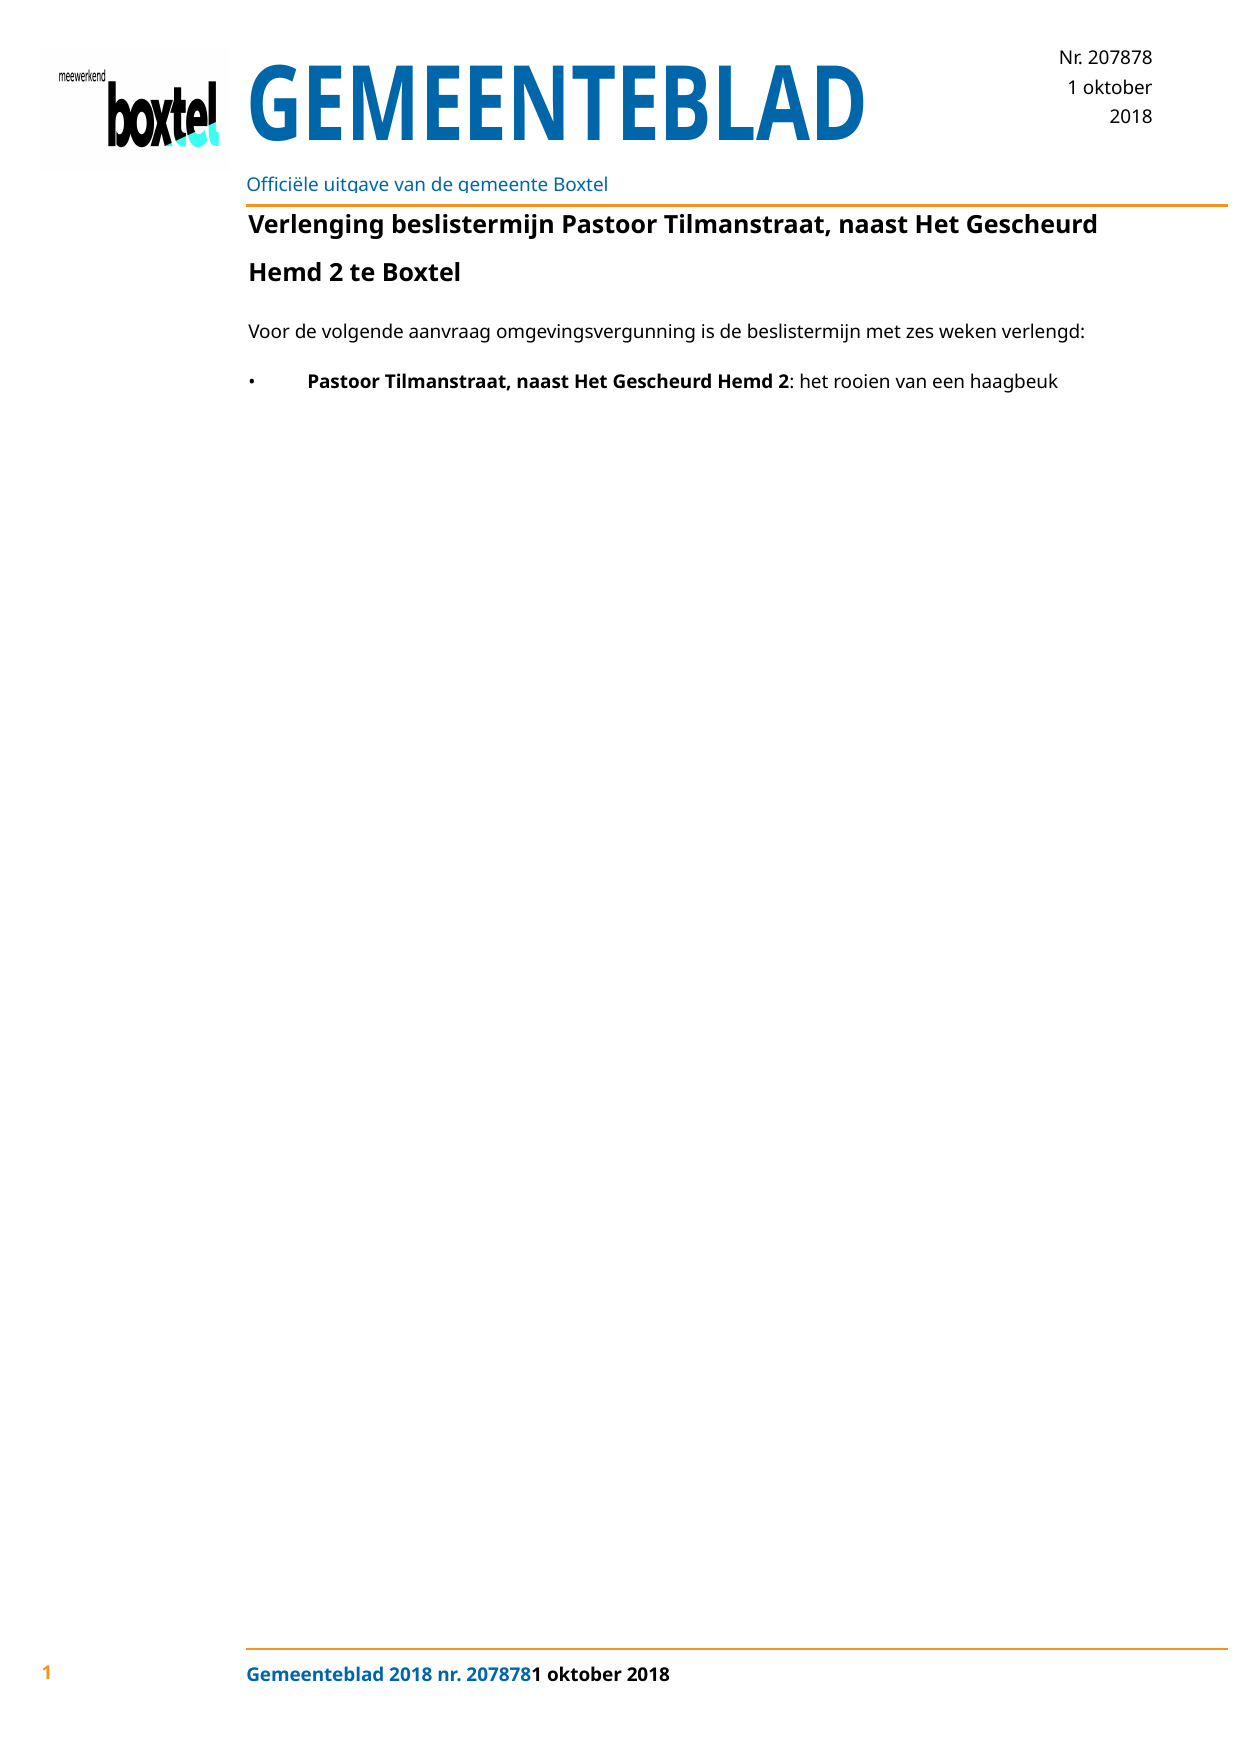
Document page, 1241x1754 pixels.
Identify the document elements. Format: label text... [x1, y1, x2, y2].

text Voor de volgende aanvraag omgevingsvergunning is de beslistermijn met zes weken verlengd: [248, 318, 1152, 344]
text Verlenging beslistermijn Pastoor Tilmanstraat, naast Het Gescheurd Hemd 2 te Boxtel [248, 207, 1152, 288]
picture [41, 47, 231, 172]
list Pastoor Tilmanstraat, naast Het Gescheurd Hemd 2: het rooien van een haagbeuk [248, 368, 1152, 394]
